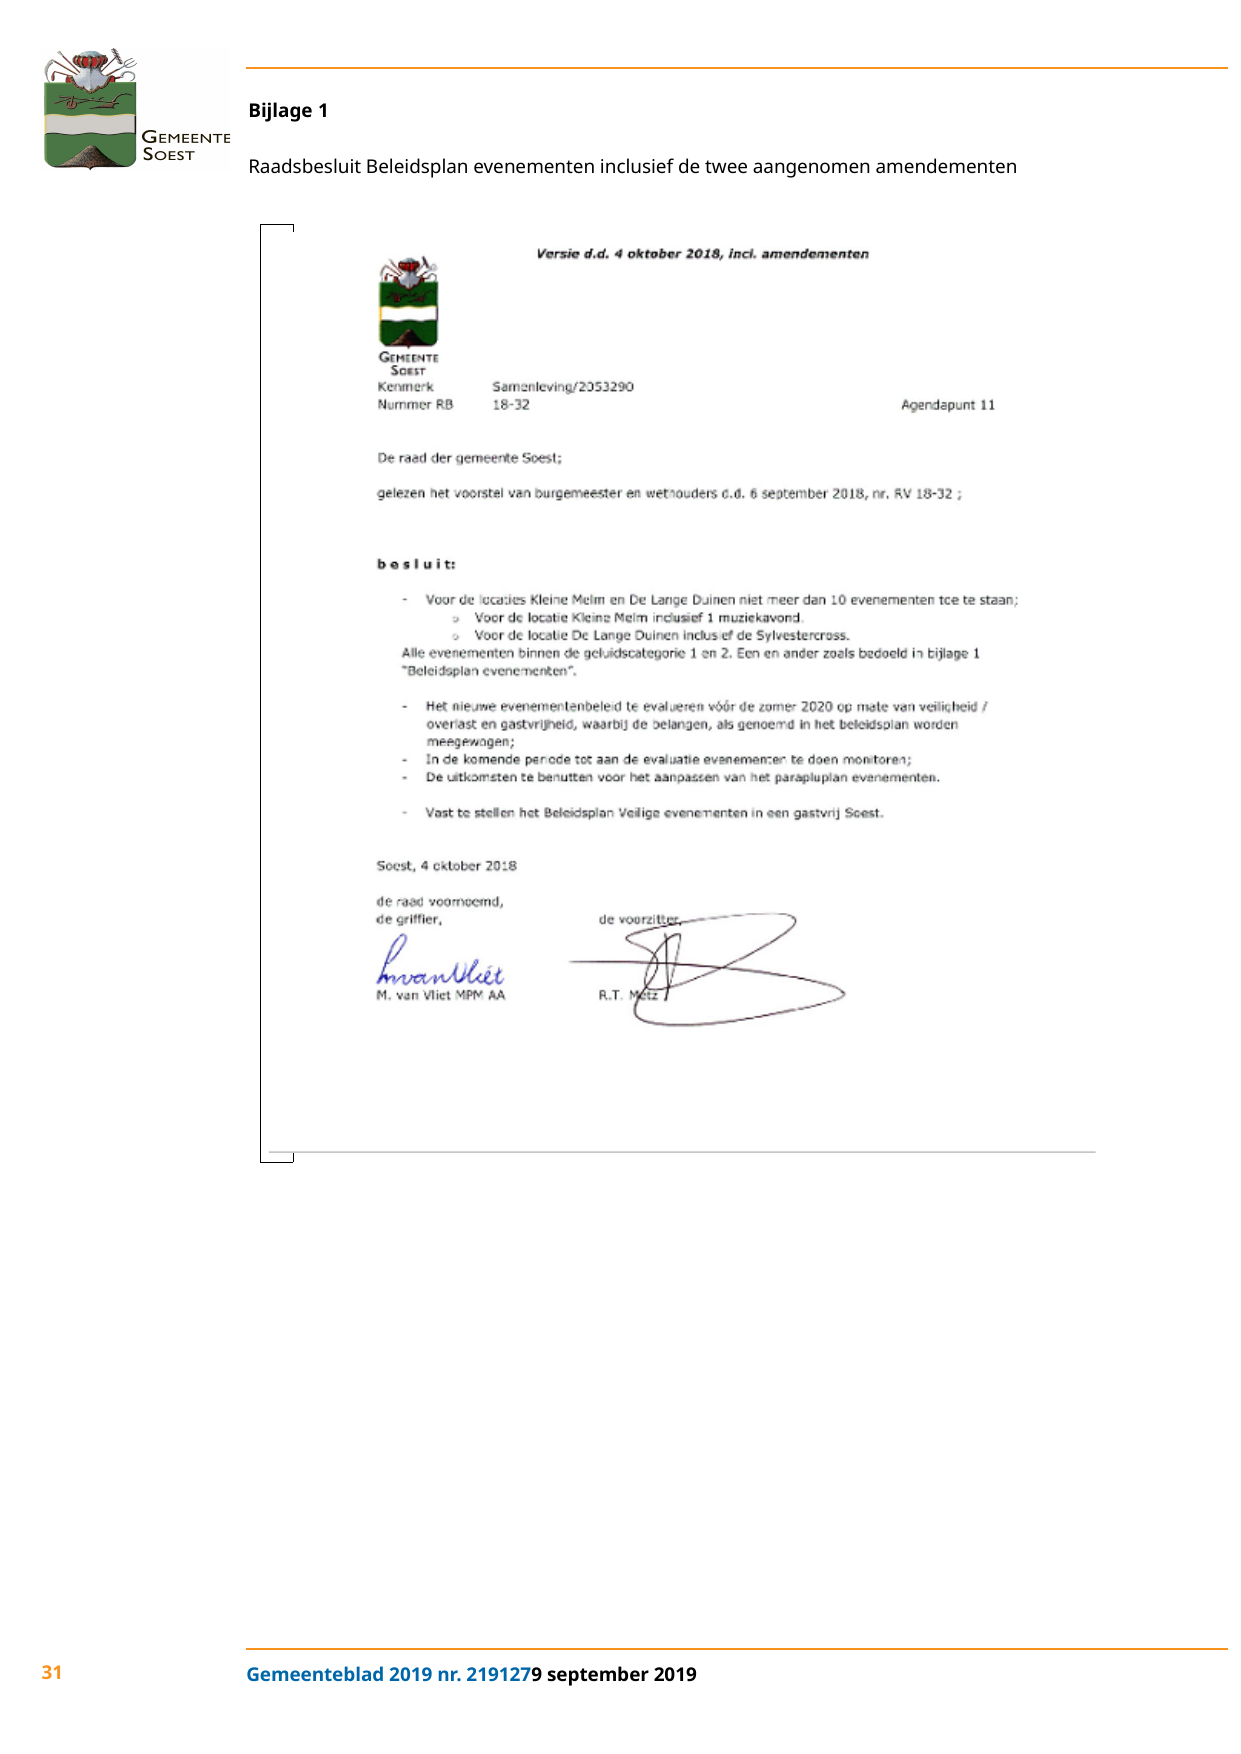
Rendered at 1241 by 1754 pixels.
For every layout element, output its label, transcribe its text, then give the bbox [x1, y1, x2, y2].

text Bijlage 1 [248, 95, 1152, 123]
picture [41, 47, 231, 172]
picture [268, 232, 1096, 1153]
text Raadsbesluit Beleidsplan evenementen inclusief de twee aangenomen amendementen [248, 153, 1152, 179]
